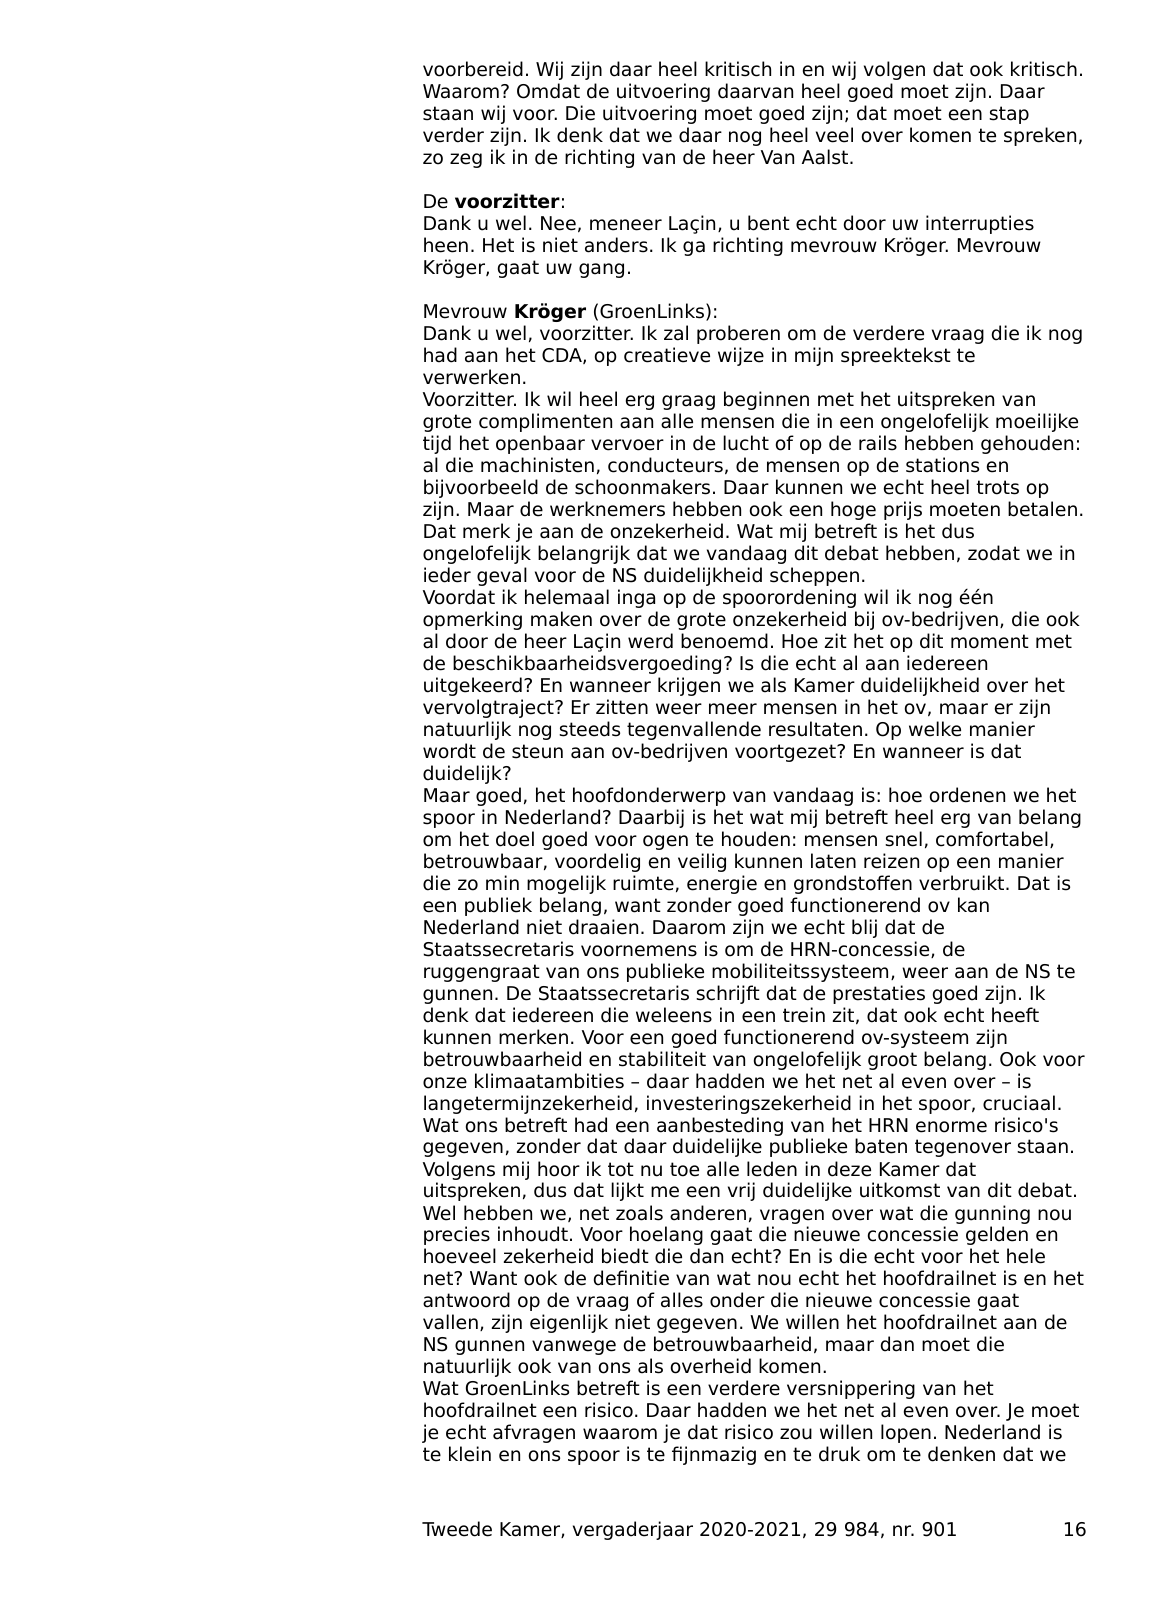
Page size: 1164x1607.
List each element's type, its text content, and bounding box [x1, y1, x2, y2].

text Dank u wel. Nee, meneer Laçin, u bent echt door uw interrupties heen. Het is niet anders. Ik ga richting mevrouw Kröger. Mevrouw Kröger, gaat uw gang. [422, 213, 1087, 279]
text Wel hebben we, net zoals anderen, vragen over wat die gunning nou precies inhoudt. Voor hoelang gaat die nieuwe concessie gelden en hoeveel zekerheid biedt die dan echt? En is die echt voor het hele net? Want ook de definitie van wat nou echt het hoofdrailnet is en het antwoord op de vraag of alles onder die nieuwe concessie gaat vallen, zijn eigenlijk niet gegeven. We willen het hoofdrailnet aan de NS gunnen vanwege de betrouwbaarheid, maar dan moet die natuurlijk ook van ons als overheid komen. [422, 1202, 1087, 1378]
text Dank u wel, voorzitter. Ik zal proberen om de verdere vraag die ik nog had aan het CDA, op creatieve wijze in mijn spreektekst te verwerken. [422, 323, 1087, 389]
text Mevrouw Kröger (GroenLinks): [422, 301, 1087, 323]
text Maar goed, het hoofdonderwerp van vandaag is: hoe ordenen we het spoor in Nederland? Daarbij is het wat mij betreft heel erg van belang om het doel goed voor ogen te houden: mensen snel, comfortabel, betrouwbaar, voordelig en veilig kunnen laten reizen op een manier die zo min mogelijk ruimte, energie en grondstoffen verbruikt. Dat is een publiek belang, want zonder goed functionerend ov kan Nederland niet draaien. Daarom zijn we echt blij dat de Staatssecretaris voornemens is om de HRN-concessie, de ruggengraat van ons publieke mobiliteitssysteem, weer aan de NS te gunnen. De Staatssecretaris schrijft dat de prestaties goed zijn. Ik denk dat iedereen die weleens in een trein zit, dat ook echt heeft kunnen merken. Voor een goed functionerend ov-systeem zijn betrouwbaarheid en stabiliteit van ongelofelijk groot belang. Ook voor onze klimaatambities – daar hadden we het net al even over – is langetermijnzekerheid, investeringszekerheid in het spoor, cruciaal. Wat ons betreft had een aanbesteding van het HRN enorme risico's gegeven, zonder dat daar duidelijke publieke baten tegenover staan. Volgens mij hoor ik tot nu toe alle leden in deze Kamer dat uitspreken, dus dat lijkt me een vrij duidelijke uitkomst van dit debat. [422, 785, 1087, 1202]
text Voorzitter. Ik wil heel erg graag beginnen met het uitspreken van grote complimenten aan alle mensen die in een ongelofelijk moeilijke tijd het openbaar vervoer in de lucht of op de rails hebben gehouden: al die machinisten, conducteurs, de mensen op de stations en bijvoorbeeld de schoonmakers. Daar kunnen we echt heel trots op zijn. Maar de werknemers hebben ook een hoge prijs moeten betalen. Dat merk je aan de onzekerheid. Wat mij betreft is het dus ongelofelijk belangrijk dat we vandaag dit debat hebben, zodat we in ieder geval voor de NS duidelijkheid scheppen. [422, 389, 1087, 587]
text De voorzitter: [422, 191, 1087, 213]
text voorbereid. Wij zijn daar heel kritisch in en wij volgen dat ook kritisch. Waarom? Omdat de uitvoering daarvan heel goed moet zijn. Daar staan wij voor. Die uitvoering moet goed zijn; dat moet een stap verder zijn. Ik denk dat we daar nog heel veel over komen te spreken, zo zeg ik in de richting van de heer Van Aalst. [422, 59, 1087, 169]
text Voordat ik helemaal inga op de spoorordening wil ik nog één opmerking maken over de grote onzekerheid bij ov-bedrijven, die ook al door de heer Laçin werd benoemd. Hoe zit het op dit moment met de beschikbaarheidsvergoeding? Is die echt al aan iedereen uitgekeerd? En wanneer krijgen we als Kamer duidelijkheid over het vervolgtraject? Er zitten weer meer mensen in het ov, maar er zijn natuurlijk nog steeds tegenvallende resultaten. Op welke manier wordt de steun aan ov-bedrijven voortgezet? En wanneer is dat duidelijk? [422, 587, 1087, 785]
text Wat GroenLinks betreft is een verdere versnippering van het hoofdrailnet een risico. Daar hadden we het net al even over. Je moet je echt afvragen waarom je dat risico zou willen lopen. Nederland is te klein en ons spoor is te fijnmazig en te druk om te denken dat we [422, 1378, 1087, 1466]
